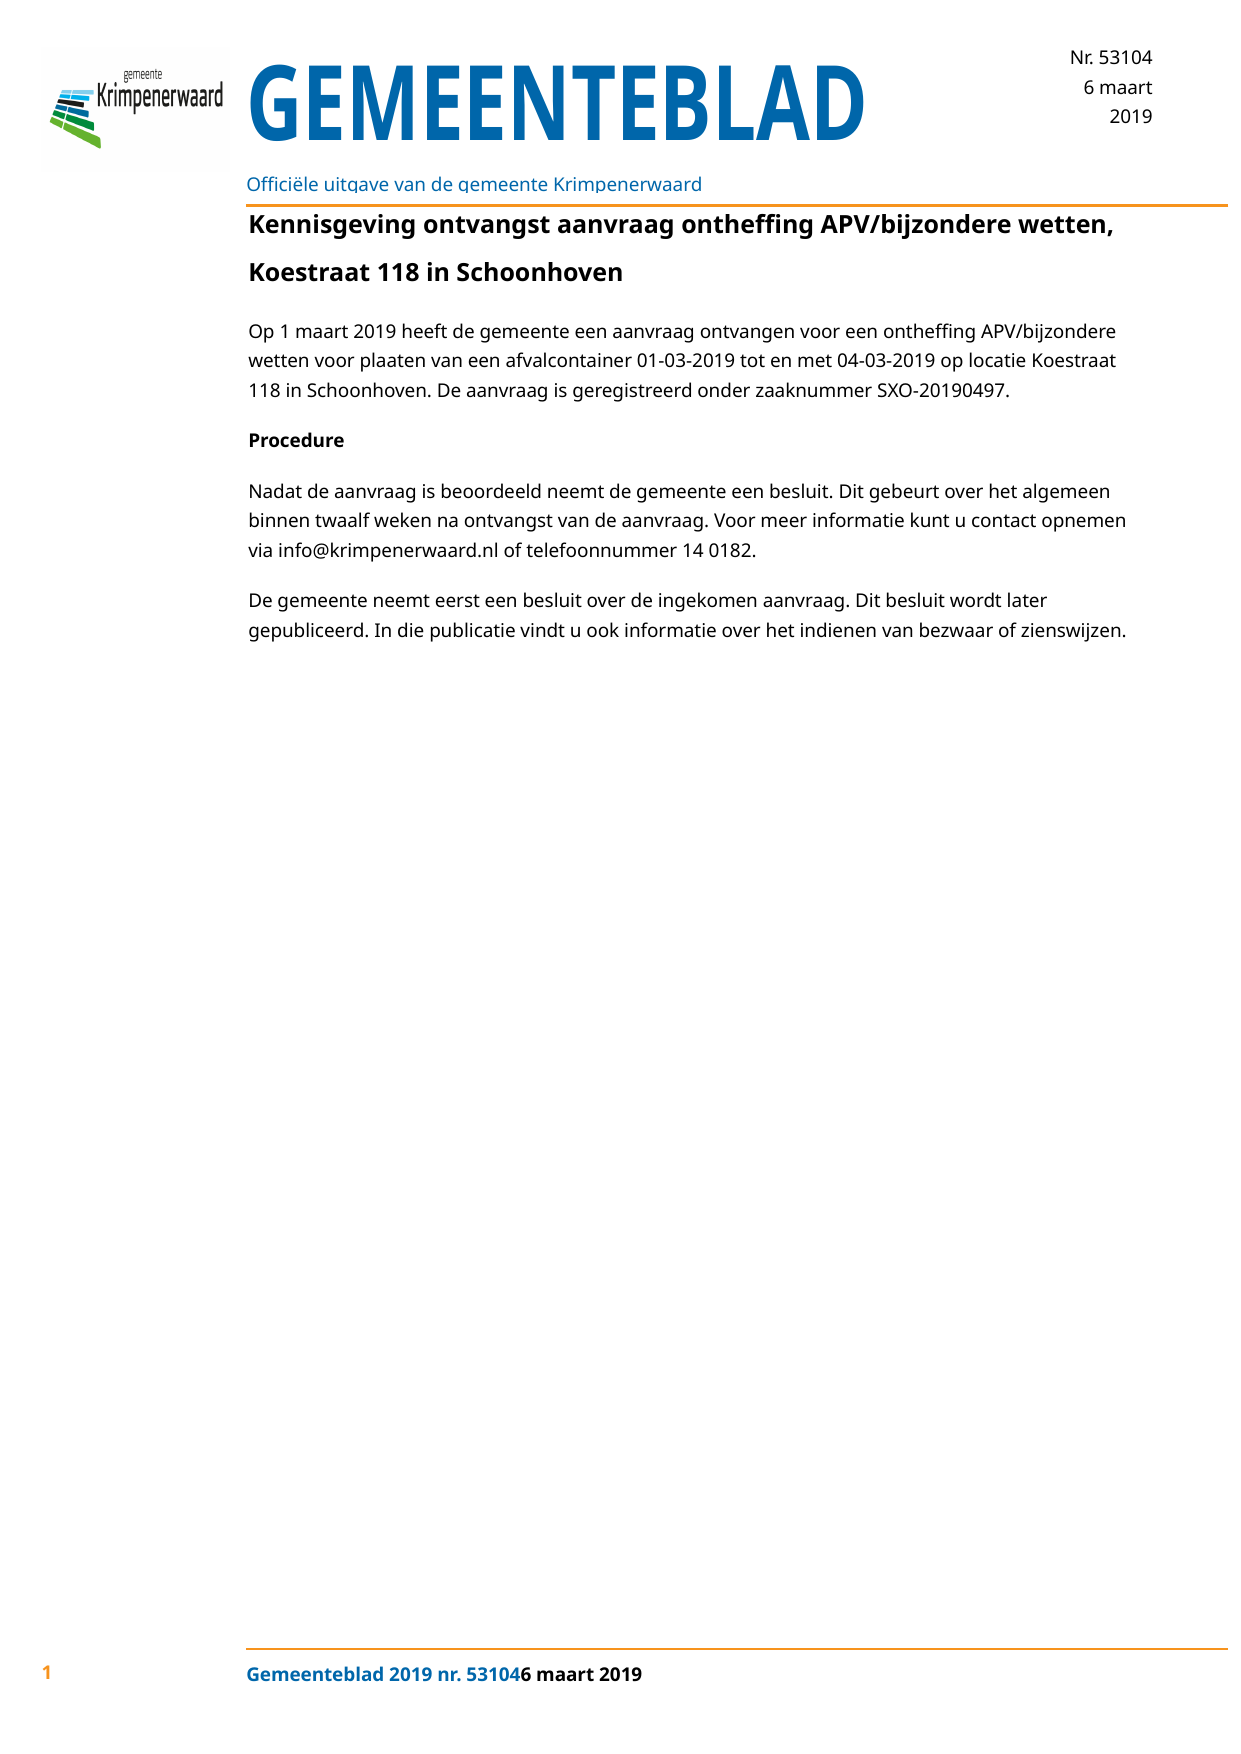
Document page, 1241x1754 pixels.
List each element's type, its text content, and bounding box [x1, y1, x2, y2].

text De gemeente neemt eerst een besluit over de ingekomen aanvraag. Dit besluit wordt later gepubliceerd. In die publicatie vindt u ook informatie over het indienen van bezwaar of zienswijzen. [248, 587, 1152, 643]
text Nadat de aanvraag is beoordeeld neemt de gemeente een besluit. Dit gebeurt over het algemeen binnen twaalf weken na ontvangst van de aanvraag. Voor meer informatie kunt u contact opnemen via info@krimpenerwaard.nl of telefoonnummer 14 0182. [248, 478, 1152, 563]
text Procedure [248, 427, 1152, 453]
picture [41, 47, 231, 172]
text Kennisgeving ontvangst aanvraag ontheffing APV/bijzondere wetten, Koestraat 118 in Schoonhoven [248, 207, 1152, 288]
text Op 1 maart 2019 heeft de gemeente een aanvraag ontvangen voor een ontheffing APV/bijzondere wetten voor plaaten van een afvalcontainer 01-03-2019 tot en met 04-03-2019 op locatie Koestraat 118 in Schoonhoven. De aanvraag is geregistreerd onder zaaknummer SXO-20190497. [248, 318, 1152, 403]
